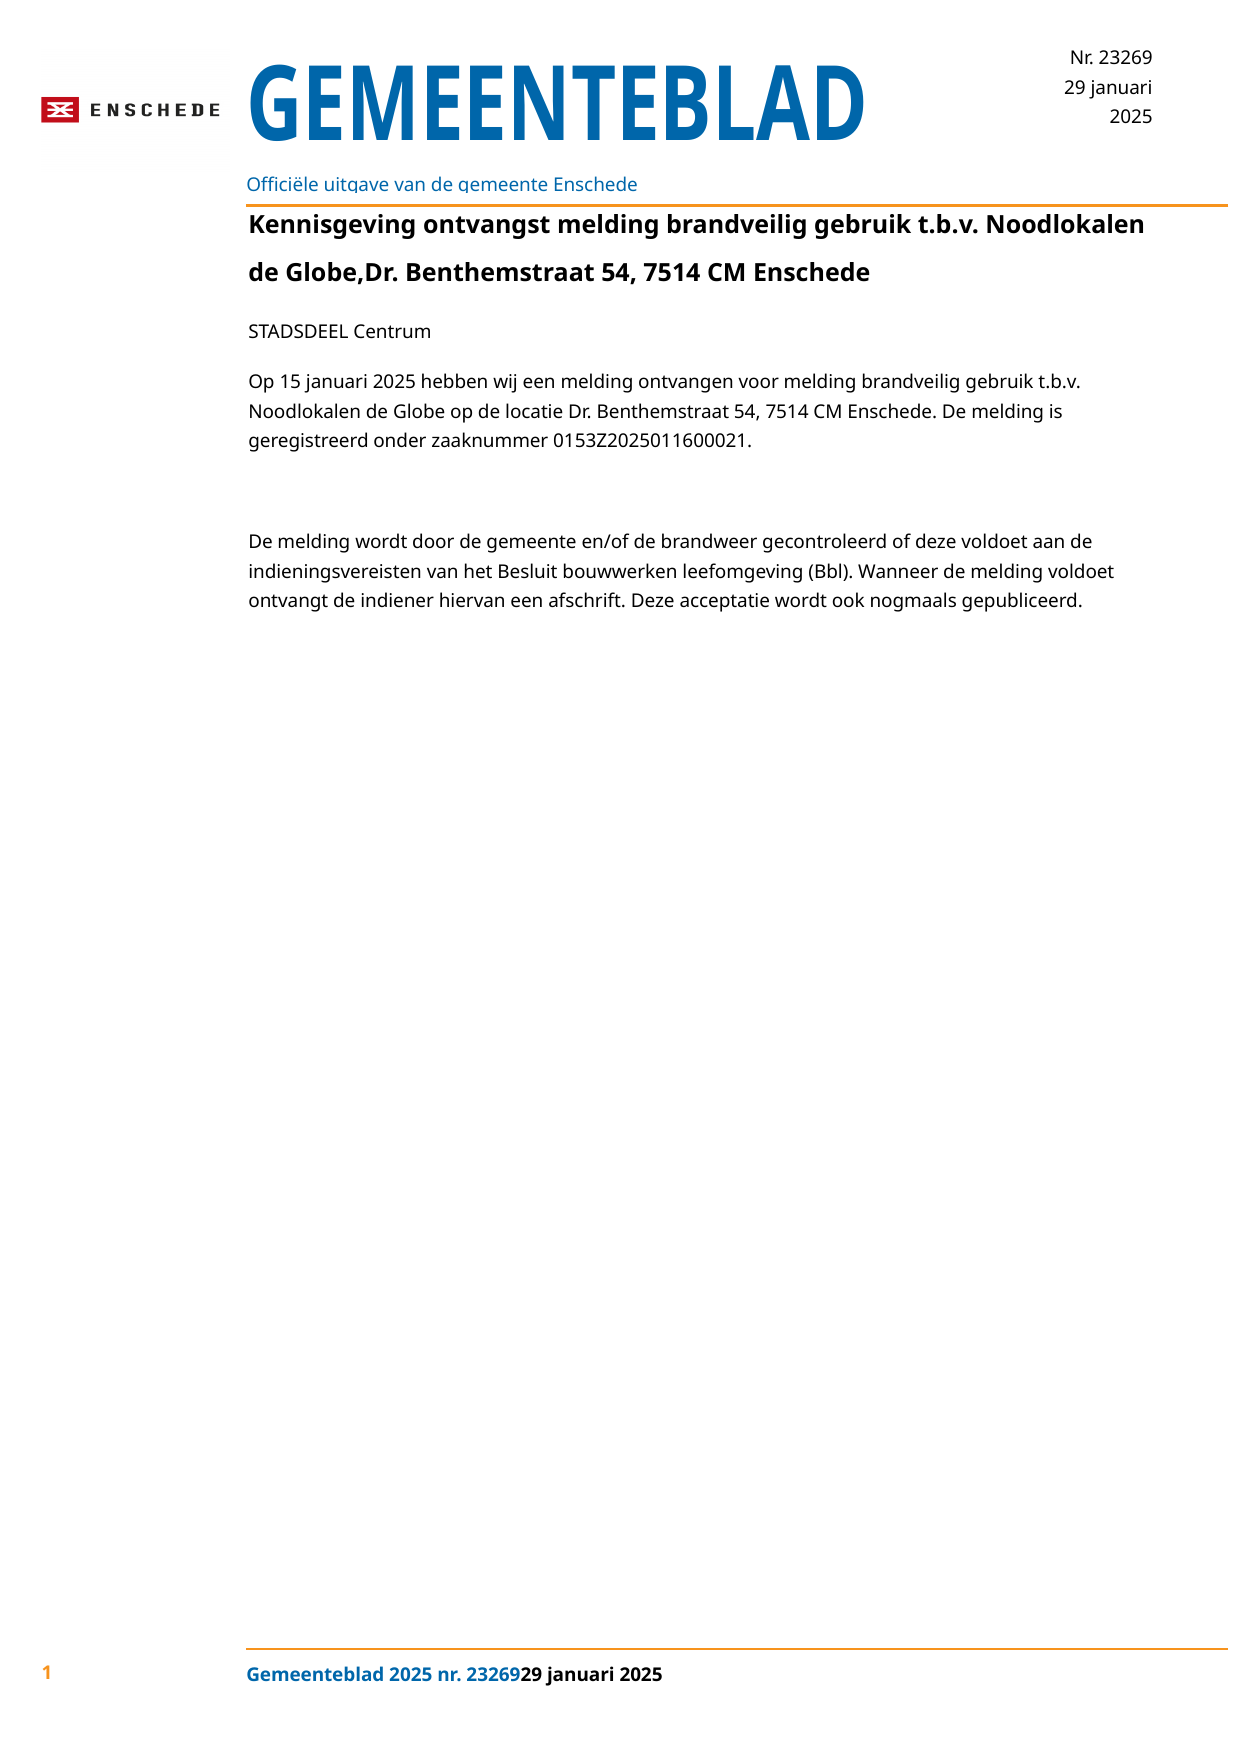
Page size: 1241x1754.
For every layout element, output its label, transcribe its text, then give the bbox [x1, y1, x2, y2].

text De melding wordt door de gemeente en/of de brandweer gecontroleerd of deze voldoet aan de indieningsvereisten van het Besluit bouwwerken leefomgeving (Bbl). Wanneer de melding voldoet ontvangt de indiener hiervan een afschrift. Deze acceptatie wordt ook nogmaals gepubliceerd. [248, 528, 1152, 613]
text Kennisgeving ontvangst melding brandveilig gebruik t.b.v. Noodlokalen de Globe,Dr. Benthemstraat 54, 7514 CM Enschede [248, 207, 1152, 288]
text Op 15 januari 2025 hebben wij een melding ontvangen voor melding brandveilig gebruik t.b.v. Noodlokalen de Globe op de locatie Dr. Benthemstraat 54, 7514 CM Enschede. De melding is geregistreerd onder zaaknummer 0153Z2025011600021. [248, 368, 1152, 453]
picture [41, 47, 231, 172]
text STADSDEEL Centrum [248, 318, 1152, 344]
